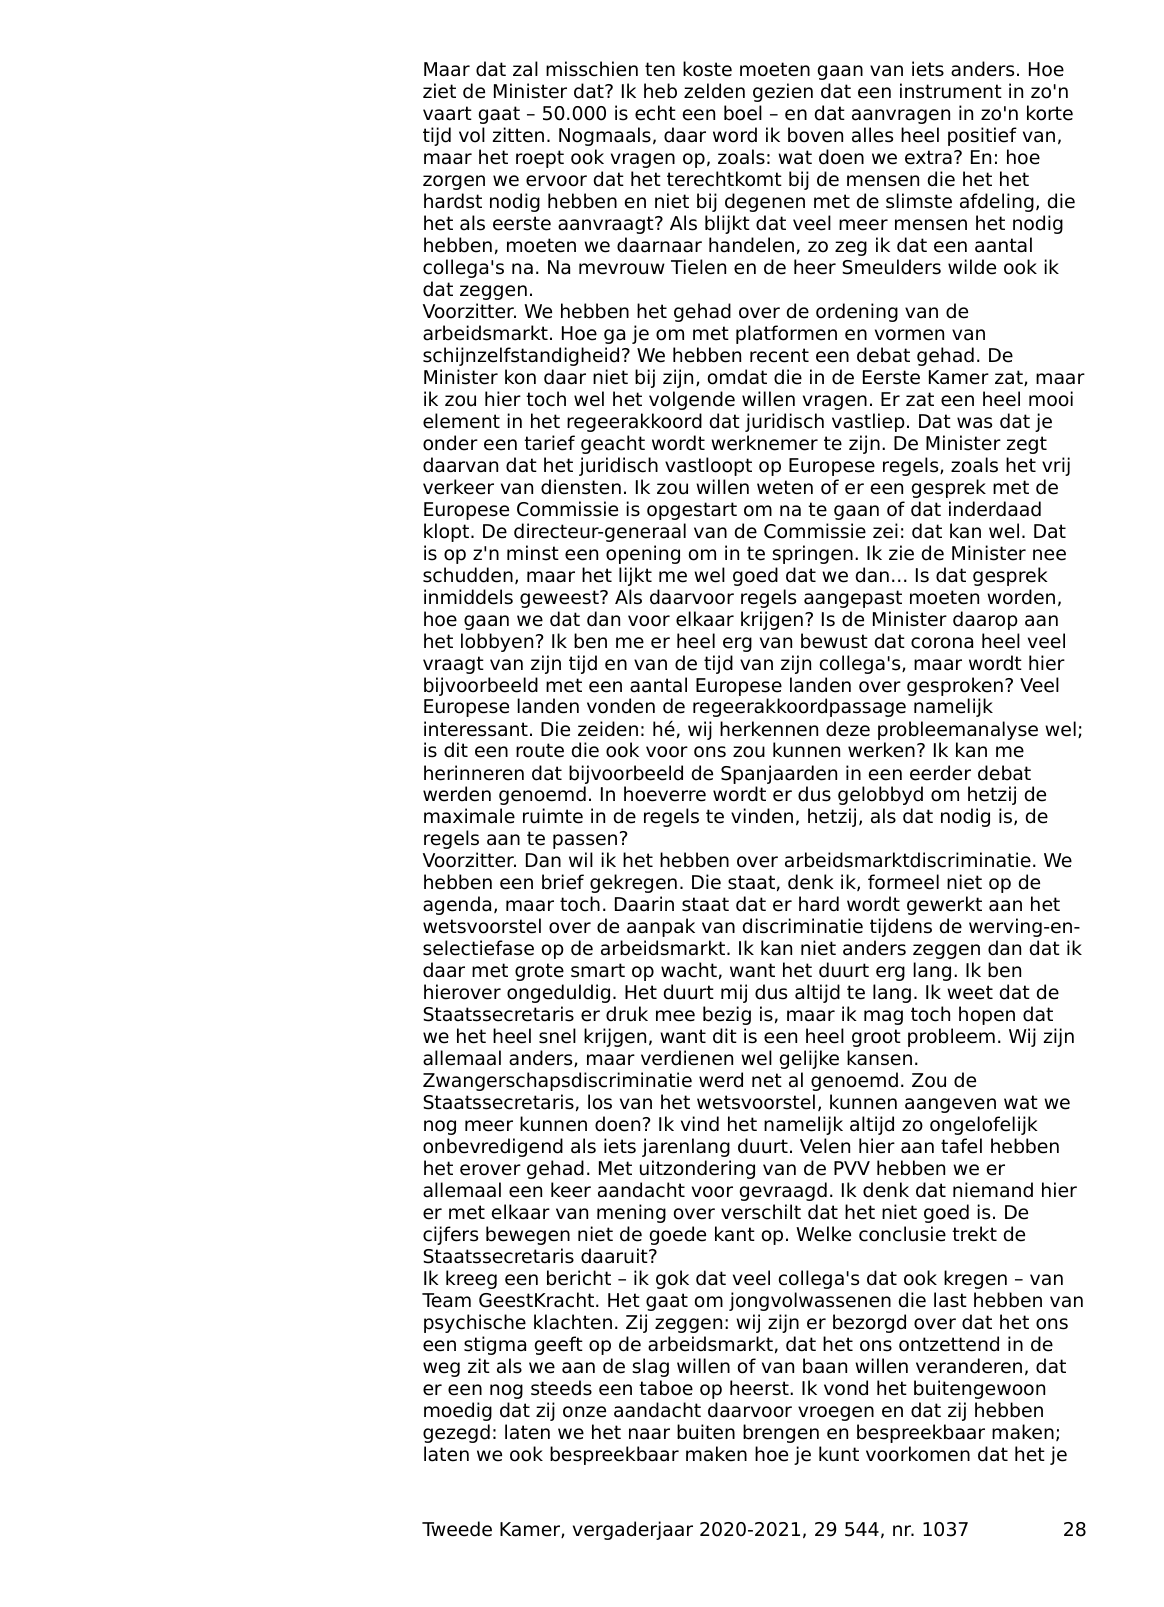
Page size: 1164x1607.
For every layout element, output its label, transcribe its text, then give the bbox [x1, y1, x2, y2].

text Maar dat zal misschien ten koste moeten gaan van iets anders. Hoe ziet de Minister dat? Ik heb zelden gezien dat een instrument in zo'n vaart gaat – 50.000 is echt een boel – en dat aanvragen in zo'n korte tijd vol zitten. Nogmaals, daar word ik boven alles heel positief van, maar het roept ook vragen op, zoals: wat doen we extra? En: hoe zorgen we ervoor dat het terechtkomt bij de mensen die het het hardst nodig hebben en niet bij degenen met de slimste afdeling, die het als eerste aanvraagt? Als blijkt dat veel meer mensen het nodig hebben, moeten we daarnaar handelen, zo zeg ik dat een aantal collega's na. Na mevrouw Tielen en de heer Smeulders wilde ook ik dat zeggen. [422, 59, 1087, 301]
text Ik kreeg een bericht – ik gok dat veel collega's dat ook kregen – van Team GeestKracht. Het gaat om jongvolwassenen die last hebben van psychische klachten. Zij zeggen: wij zijn er bezorgd over dat het ons een stigma geeft op de arbeidsmarkt, dat het ons ontzettend in de weg zit als we aan de slag willen of van baan willen veranderen, dat er een nog steeds een taboe op heerst. Ik vond het buitengewoon moedig dat zij onze aandacht daarvoor vroegen en dat zij hebben gezegd: laten we het naar buiten brengen en bespreekbaar maken; laten we ook bespreekbaar maken hoe je kunt voorkomen dat het je [422, 1268, 1087, 1466]
text Voorzitter. We hebben het gehad over de ordening van de arbeidsmarkt. Hoe ga je om met platformen en vormen van schijnzelfstandigheid? We hebben recent een debat gehad. De Minister kon daar niet bij zijn, omdat die in de Eerste Kamer zat, maar ik zou hier toch wel het volgende willen vragen. Er zat een heel mooi element in het regeerakkoord dat juridisch vastliep. Dat was dat je onder een tarief geacht wordt werknemer te zijn. De Minister zegt daarvan dat het juridisch vastloopt op Europese regels, zoals het vrij verkeer van diensten. Ik zou willen weten of er een gesprek met de Europese Commissie is opgestart om na te gaan of dat inderdaad klopt. De directeur-generaal van de Commissie zei: dat kan wel. Dat is op z'n minst een opening om in te springen. Ik zie de Minister nee schudden, maar het lijkt me wel goed dat we dan... Is dat gesprek inmiddels geweest? Als daarvoor regels aangepast moeten worden, hoe gaan we dat dan voor elkaar krijgen? Is de Minister daarop aan het lobbyen? Ik ben me er heel erg van bewust dat corona heel veel vraagt van zijn tijd en van de tijd van zijn collega's, maar wordt hier bijvoorbeeld met een aantal Europese landen over gesproken? Veel Europese landen vonden de regeerakkoordpassage namelijk interessant. Die zeiden: hé, wij herkennen deze probleemanalyse wel; is dit een route die ook voor ons zou kunnen werken? Ik kan me herinneren dat bijvoorbeeld de Spanjaarden in een eerder debat werden genoemd. In hoeverre wordt er dus gelobbyd om hetzij de maximale ruimte in de regels te vinden, hetzij, als dat nodig is, de regels aan te passen? [422, 301, 1087, 850]
text Voorzitter. Dan wil ik het hebben over arbeidsmarktdiscriminatie. We hebben een brief gekregen. Die staat, denk ik, formeel niet op de agenda, maar toch. Daarin staat dat er hard wordt gewerkt aan het wetsvoorstel over de aanpak van discriminatie tijdens de werving-en-selectiefase op de arbeidsmarkt. Ik kan niet anders zeggen dan dat ik daar met grote smart op wacht, want het duurt erg lang. Ik ben hierover ongeduldig. Het duurt mij dus altijd te lang. Ik weet dat de Staatssecretaris er druk mee bezig is, maar ik mag toch hopen dat we het heel snel krijgen, want dit is een heel groot probleem. Wij zijn allemaal anders, maar verdienen wel gelijke kansen. Zwangerschapsdiscriminatie werd net al genoemd. Zou de Staatssecretaris, los van het wetsvoorstel, kunnen aangeven wat we nog meer kunnen doen? Ik vind het namelijk altijd zo ongelofelijk onbevredigend als iets jarenlang duurt. Velen hier aan tafel hebben het erover gehad. Met uitzondering van de PVV hebben we er allemaal een keer aandacht voor gevraagd. Ik denk dat niemand hier er met elkaar van mening over verschilt dat het niet goed is. De cijfers bewegen niet de goede kant op. Welke conclusie trekt de Staatssecretaris daaruit? [422, 850, 1087, 1268]
